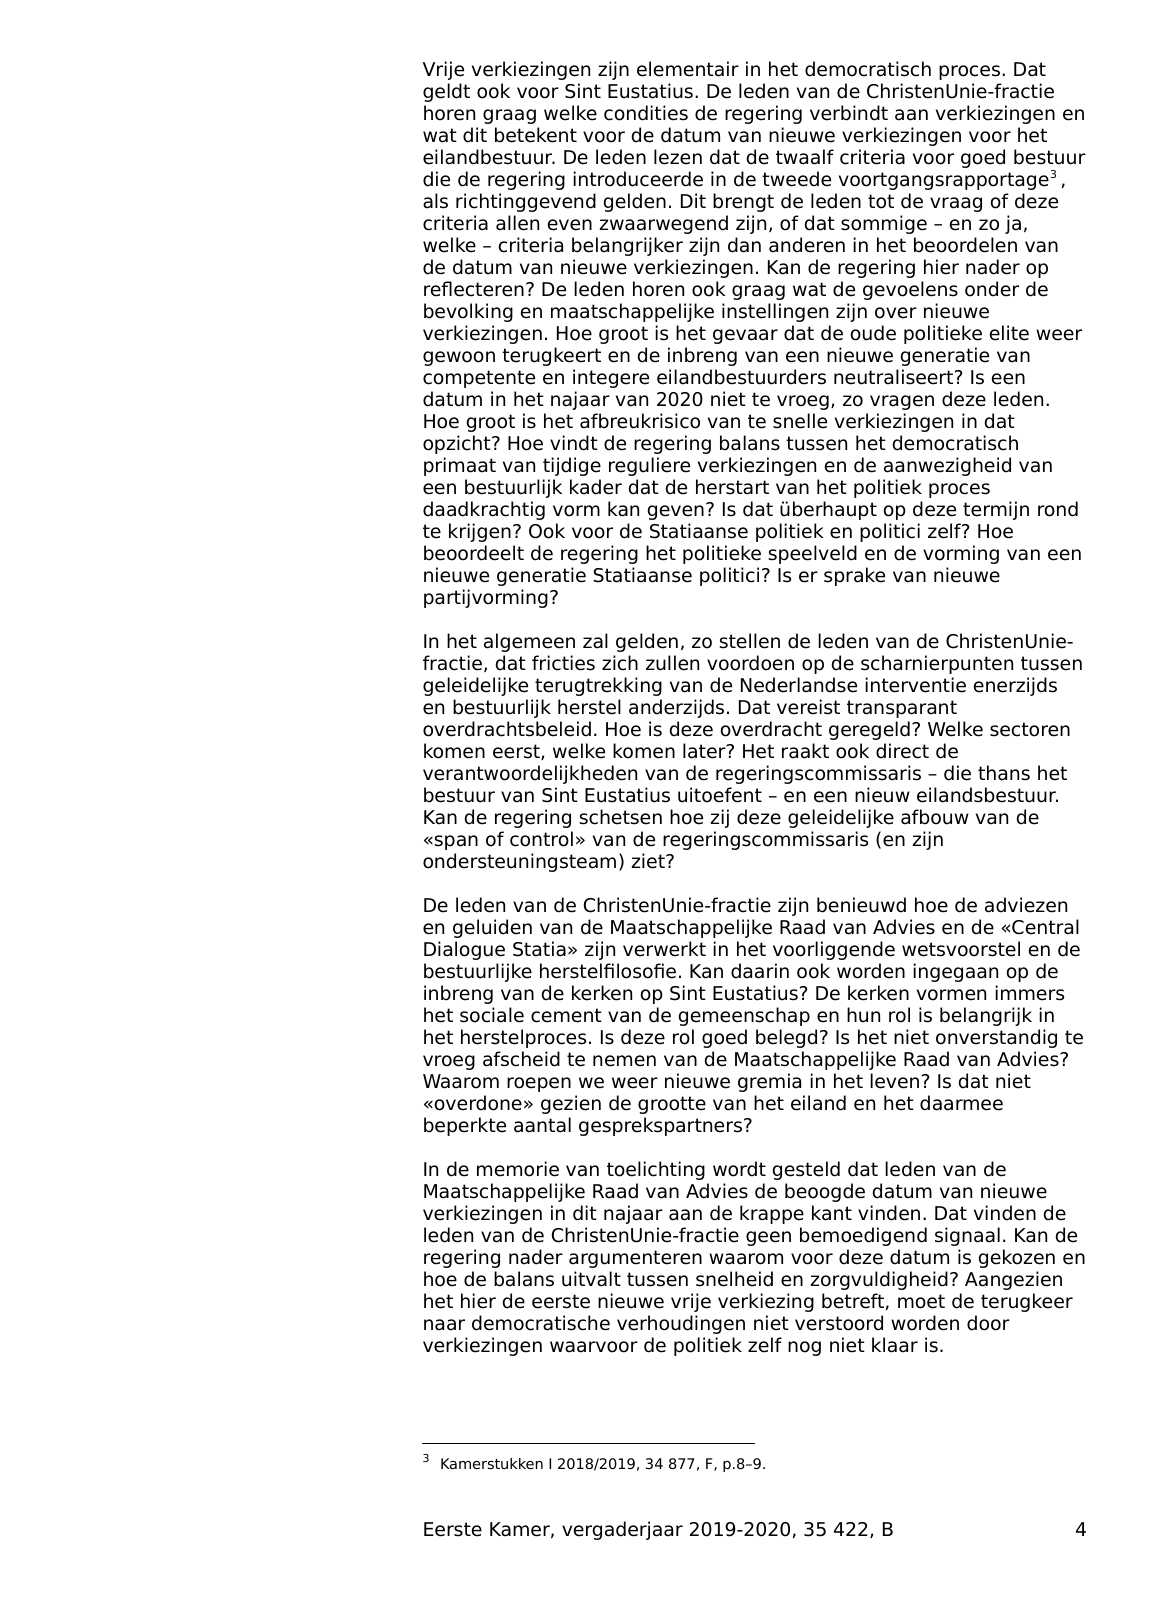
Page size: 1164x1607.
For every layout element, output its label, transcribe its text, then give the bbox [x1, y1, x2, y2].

text De leden van de ChristenUnie-fractie zijn benieuwd hoe de adviezen en geluiden van de Maatschappelijke Raad van Advies en de «Central Dialogue Statia» zijn verwerkt in het voorliggende wetsvoorstel en de bestuurlijke herstelfilosofie. Kan daarin ook worden ingegaan op de inbreng van de kerken op Sint Eustatius? De kerken vormen immers het sociale cement van de gemeenschap en hun rol is belangrijk in het herstelproces. Is deze rol goed belegd? Is het niet onverstandig te vroeg afscheid te nemen van de Maatschappelijke Raad van Advies? Waarom roepen we weer nieuwe gremia in het leven? Is dat niet «overdone» gezien de grootte van het eiland en het daarmee beperkte aantal gesprekspartners? [422, 895, 1087, 1136]
text Vrije verkiezingen zijn elementair in het democratisch proces. Dat geldt ook voor Sint Eustatius. De leden van de ChristenUnie-fractie horen graag welke condities de regering verbindt aan verkiezingen en wat dit betekent voor de datum van nieuwe verkiezingen voor het eilandbestuur. De leden lezen dat de twaalf criteria voor goed bestuur die de regering introduceerde in de tweede voortgangsrapportage, als richtinggevend gelden. Dit brengt de leden tot de vraag of deze criteria allen even zwaarwegend zijn, of dat sommige – en zo ja, welke – criteria belangrijker zijn dan anderen in het beoordelen van de datum van nieuwe verkiezingen. Kan de regering hier nader op reflecteren? De leden horen ook graag wat de gevoelens onder de bevolking en maatschappelijke instellingen zijn over nieuwe verkiezingen. Hoe groot is het gevaar dat de oude politieke elite weer gewoon terugkeert en de inbreng van een nieuwe generatie van competente en integere eilandbestuurders neutraliseert? Is een datum in het najaar van 2020 niet te vroeg, zo vragen deze leden. Hoe groot is het afbreukrisico van te snelle verkiezingen in dat opzicht? Hoe vindt de regering balans tussen het democratisch primaat van tijdige reguliere verkiezingen en de aanwezigheid van een bestuurlijk kader dat de herstart van het politiek proces daadkrachtig vorm kan geven? Is dat überhaupt op deze termijn rond te krijgen? Ook voor de Statiaanse politiek en politici zelf? Hoe beoordeelt de regering het politieke speelveld en de vorming van een nieuwe generatie Statiaanse politici? Is er sprake van nieuwe partijvorming? [422, 59, 1087, 608]
text In de memorie van toelichting wordt gesteld dat leden van de Maatschappelijke Raad van Advies de beoogde datum van nieuwe verkiezingen in dit najaar aan de krappe kant vinden. Dat vinden de leden van de ChristenUnie-fractie geen bemoedigend signaal. Kan de regering nader argumenteren waarom voor deze datum is gekozen en hoe de balans uitvalt tussen snelheid en zorgvuldigheid? Aangezien het hier de eerste nieuwe vrije verkiezing betreft, moet de terugkeer naar democratische verhoudingen niet verstoord worden door verkiezingen waarvoor de politiek zelf nog niet klaar is. [422, 1159, 1087, 1356]
text In het algemeen zal gelden, zo stellen de leden van de ChristenUnie-fractie, dat fricties zich zullen voordoen op de scharnierpunten tussen geleidelijke terugtrekking van de Nederlandse interventie enerzijds en bestuurlijk herstel anderzijds. Dat vereist transparant overdrachtsbeleid. Hoe is deze overdracht geregeld? Welke sectoren komen eerst, welke komen later? Het raakt ook direct de verantwoordelijkheden van de regeringscommissaris – die thans het bestuur van Sint Eustatius uitoefent – en een nieuw eilandsbestuur. Kan de regering schetsen hoe zij deze geleidelijke afbouw van de «span of control» van de regeringscommissaris (en zijn ondersteuningsteam) ziet? [422, 631, 1087, 872]
text Kamerstukken I 2018/2019, 34 877, F, p.8–9. [422, 1452, 1087, 1474]
